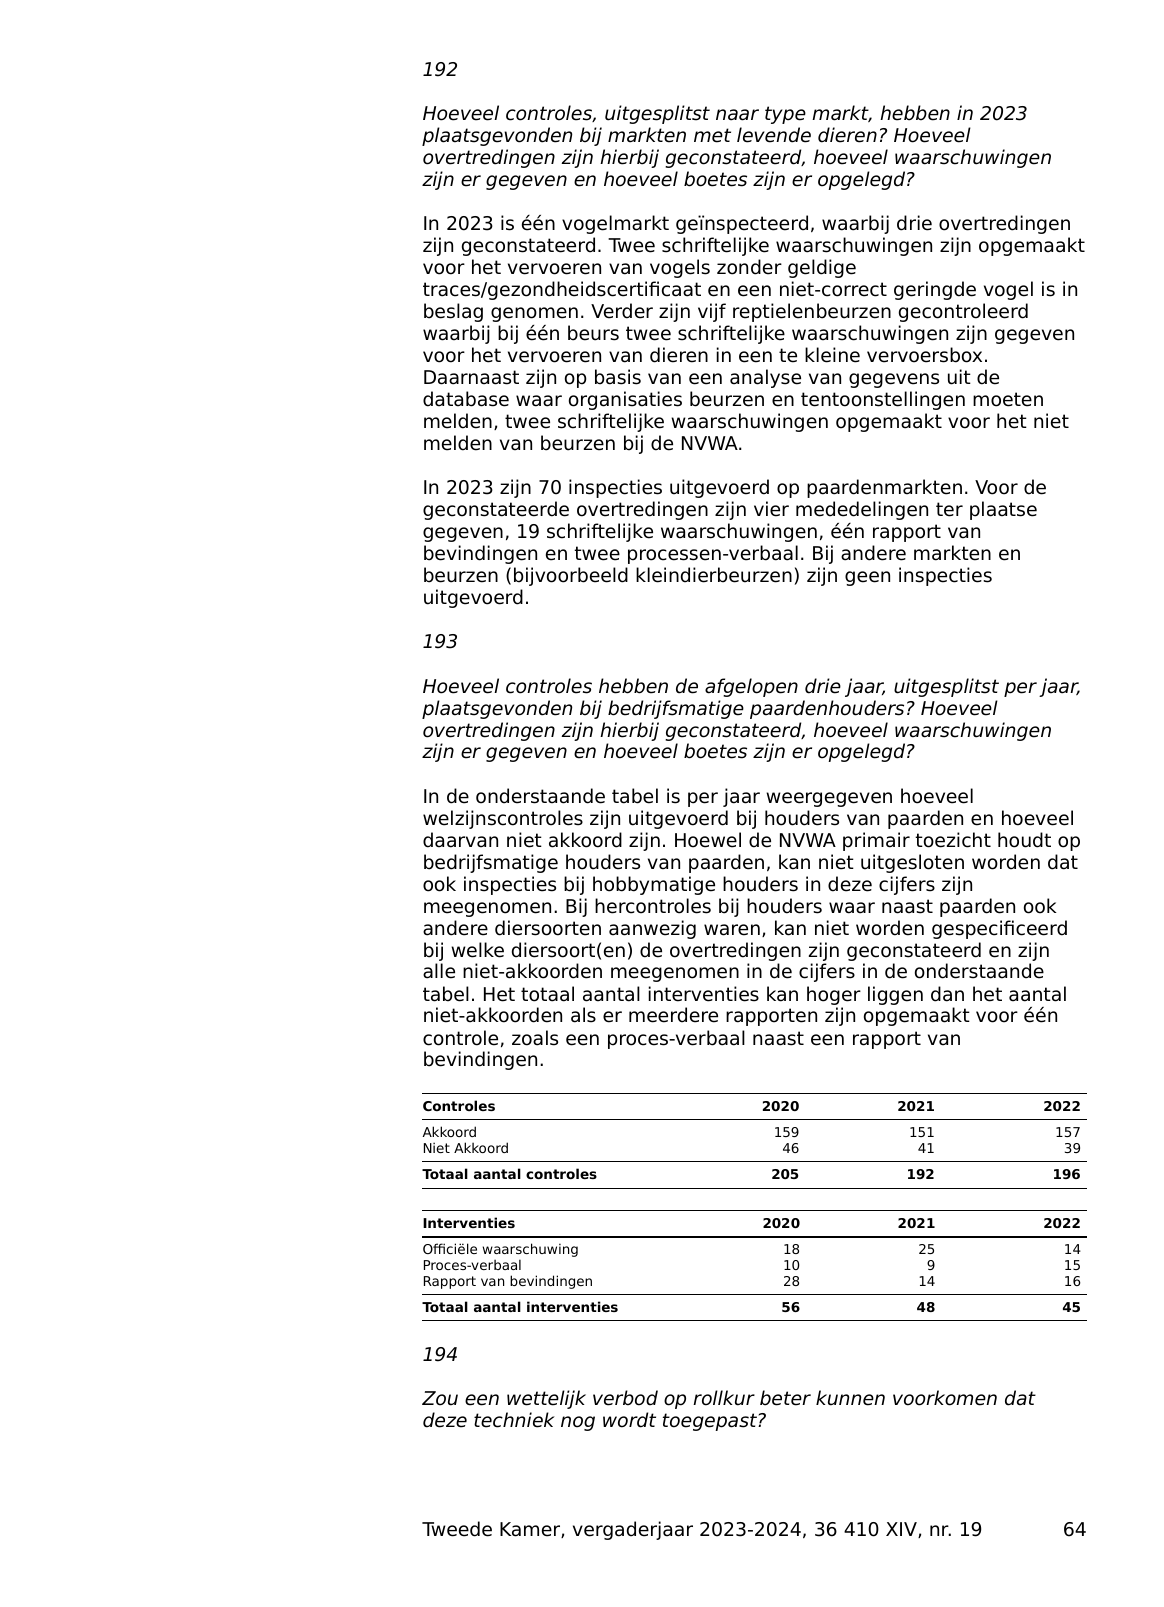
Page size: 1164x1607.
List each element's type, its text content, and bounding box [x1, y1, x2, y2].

text In de onderstaande tabel is per jaar weergegeven hoeveel welzijnscontroles zijn uitgevoerd bij houders van paarden en hoeveel daarvan niet akkoord zijn. Hoewel de NVWA primair toezicht houdt op bedrijfsmatige houders van paarden, kan niet uitgesloten worden dat ook inspecties bij hobbymatige houders in deze cijfers zijn meegenomen. Bij hercontroles bij houders waar naast paarden ook andere diersoorten aanwezig waren, kan niet worden gespecificeerd bij welke diersoort(en) de overtredingen zijn geconstateerd en zijn alle niet-akkoorden meegenomen in de cijfers in de onderstaande tabel. Het totaal aantal interventies kan hoger liggen dan het aantal niet-akkoorden als er meerdere rapporten zijn opgemaakt voor één controle, zoals een proces-verbaal naast een rapport van bevindingen. [422, 786, 1087, 1071]
table_cell 56 [671, 1295, 806, 1320]
table_cell Proces-verbaal [422, 1258, 671, 1274]
table_header Interventies [422, 1211, 671, 1236]
table_cell Officiële waarschuwing [422, 1238, 671, 1258]
table_cell 151 [805, 1120, 941, 1141]
text In 2023 zijn 70 inspecties uitgevoerd op paardenmarkten. Voor de geconstateerde overtredingen zijn vier mededelingen ter plaatse gegeven, 19 schriftelijke waarschuwingen, één rapport van bevindingen en twee processen-verbaal. Bij andere markten en beurzen (bijvoorbeeld kleindierbeurzen) zijn geen inspecties uitgevoerd. [422, 477, 1087, 609]
table_header 2020 [670, 1094, 805, 1119]
table_cell 41 [805, 1141, 941, 1161]
table_cell 10 [671, 1258, 806, 1274]
table_cell 45 [941, 1295, 1087, 1320]
table_header 2021 [805, 1094, 941, 1119]
table_cell 9 [806, 1258, 941, 1274]
table_cell 157 [941, 1120, 1087, 1141]
table_cell 192 [805, 1162, 941, 1187]
table_header 2021 [806, 1211, 941, 1236]
table_cell 205 [670, 1162, 805, 1187]
table_cell 28 [671, 1274, 806, 1294]
table_cell 14 [806, 1274, 941, 1294]
table_cell 25 [806, 1238, 941, 1258]
table_cell Rapport van bevindingen [422, 1274, 671, 1294]
table_cell 16 [941, 1274, 1087, 1294]
table_cell 15 [941, 1258, 1087, 1274]
table_cell 18 [671, 1238, 806, 1258]
text Zou een wettelijk verbod op rollkur beter kunnen voorkomen dat deze techniek nog wordt toegepast? [422, 1388, 1087, 1432]
table_cell 196 [941, 1162, 1087, 1187]
table_cell Akkoord [422, 1120, 669, 1141]
table_cell 159 [670, 1120, 805, 1141]
table_header 2022 [941, 1211, 1087, 1236]
text Hoeveel controles hebben de afgelopen drie jaar, uitgesplitst per jaar, plaatsgevonden bij bedrijfsmatige paardenhouders? Hoeveel overtredingen zijn hierbij geconstateerd, hoeveel waarschuwingen zijn er gegeven en hoeveel boetes zijn er opgelegd? [422, 676, 1087, 763]
table_header 2022 [941, 1094, 1087, 1119]
table_header 2020 [671, 1211, 806, 1236]
table_header Controles [422, 1094, 669, 1119]
table_cell Totaal aantal controles [422, 1162, 669, 1187]
subtitle 193 [422, 631, 1087, 653]
text In 2023 is één vogelmarkt geïnspecteerd, waarbij drie overtredingen zijn geconstateerd. Twee schriftelijke waarschuwingen zijn opgemaakt voor het vervoeren van vogels zonder geldige traces/gezondheidscertificaat en een niet-correct geringde vogel is in beslag genomen. Verder zijn vijf reptielenbeurzen gecontroleerd waarbij bij één beurs twee schriftelijke waarschuwingen zijn gegeven voor het vervoeren van dieren in een te kleine vervoersbox. Daarnaast zijn op basis van een analyse van gegevens uit de database waar organisaties beurzen en tentoonstellingen moeten melden, twee schriftelijke waarschuwingen opgemaakt voor het niet melden van beurzen bij de NVWA. [422, 213, 1087, 455]
table_cell 48 [806, 1295, 941, 1320]
text Hoeveel controles, uitgesplitst naar type markt, hebben in 2023 plaatsgevonden bij markten met levende dieren? Hoeveel overtredingen zijn hierbij geconstateerd, hoeveel waarschuwingen zijn er gegeven en hoeveel boetes zijn er opgelegd? [422, 103, 1087, 191]
subtitle 194 [422, 1343, 1087, 1365]
table_cell 46 [670, 1141, 805, 1161]
subtitle 192 [422, 59, 1087, 81]
table_cell Totaal aantal interventies [422, 1295, 671, 1320]
table_cell Niet Akkoord [422, 1141, 669, 1161]
table_cell 14 [941, 1238, 1087, 1258]
table_cell 39 [941, 1141, 1087, 1161]
